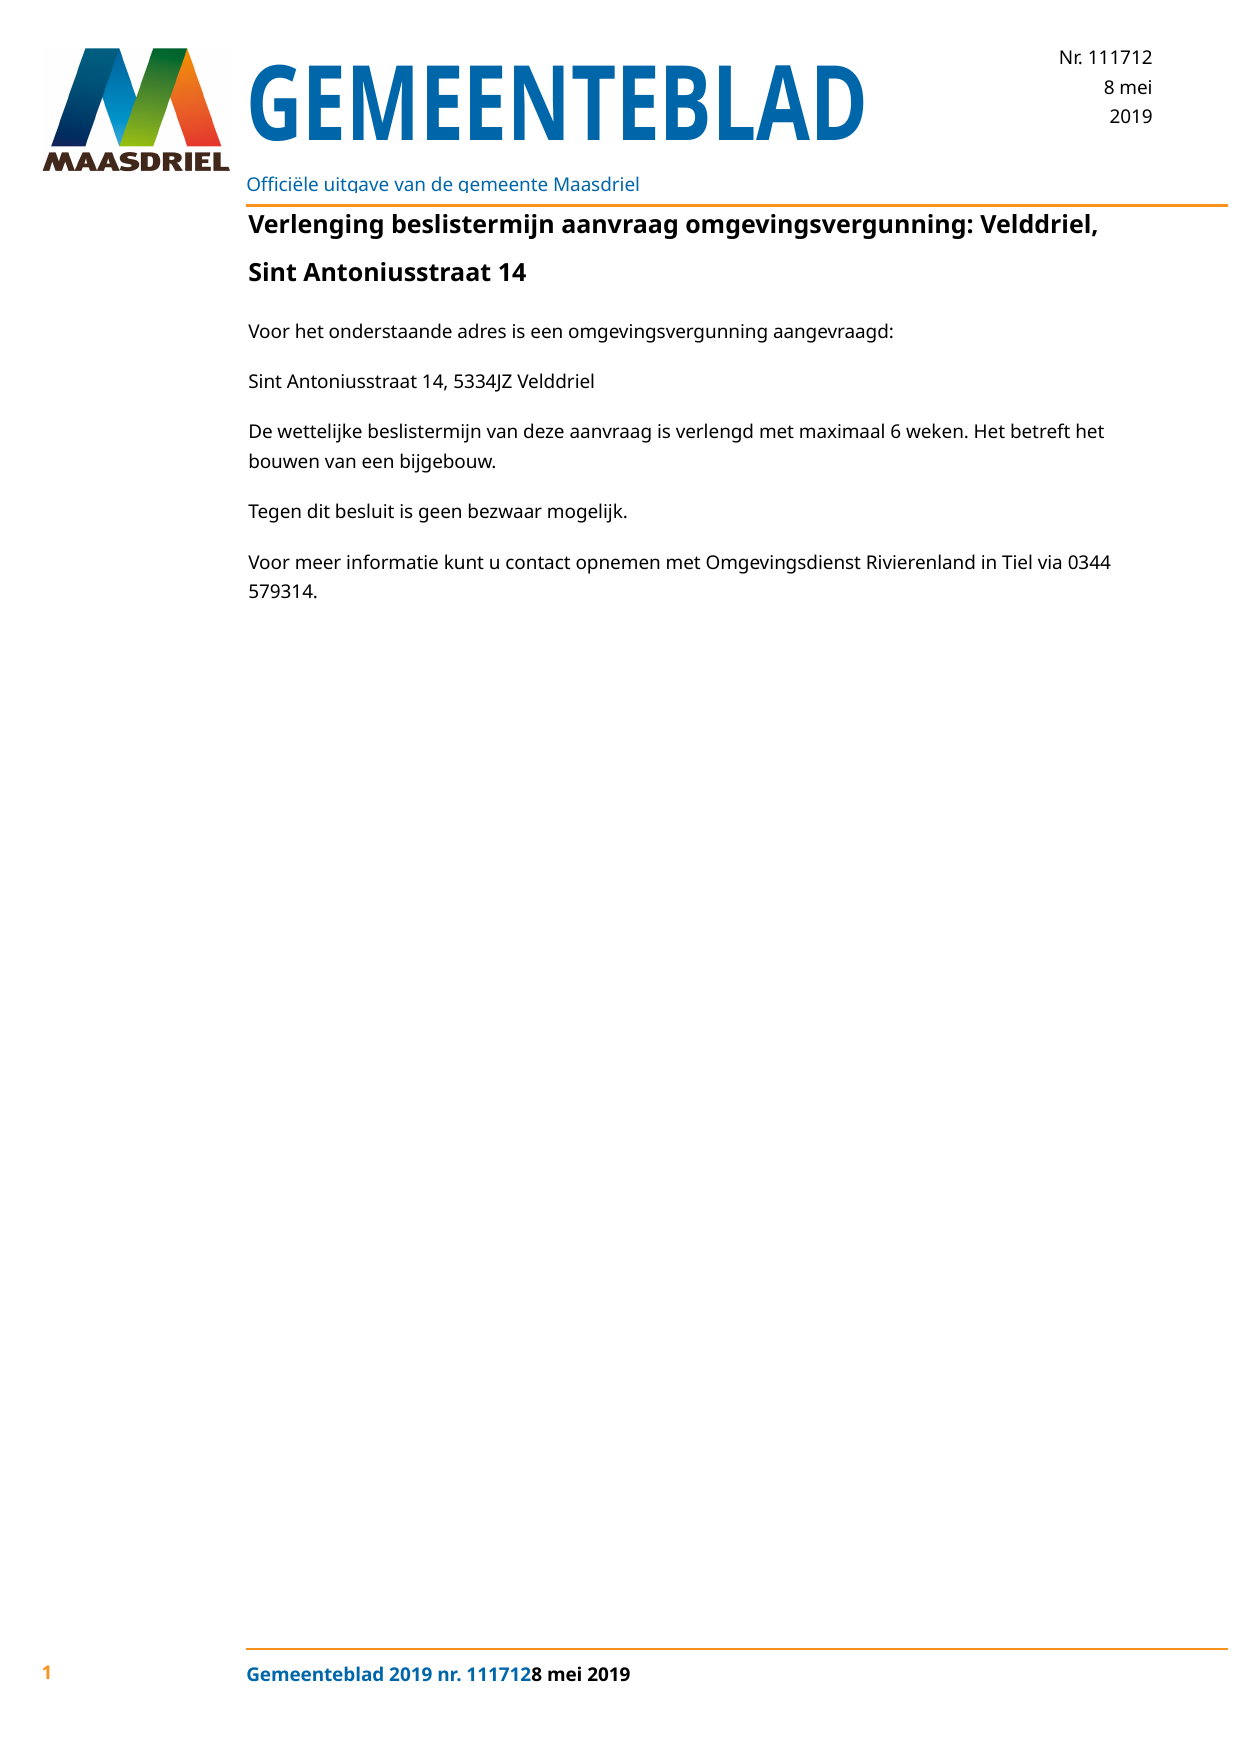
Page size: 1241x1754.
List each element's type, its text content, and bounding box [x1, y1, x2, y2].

text Tegen dit besluit is geen bezwaar mogelijk. [248, 499, 1152, 524]
text Verlenging beslistermijn aanvraag omgevingsvergunning: Velddriel, Sint Antoniusstraat 14 [248, 207, 1152, 288]
text De wettelijke beslistermijn van deze aanvraag is verlengd met maximaal 6 weken. Het betreft het bouwen van een bijgebouw. [248, 419, 1152, 474]
text Voor het onderstaande adres is een omgevingsvergunning aangevraagd: [248, 318, 1152, 344]
text Sint Antoniusstraat 14, 5334JZ Velddriel [248, 368, 1152, 394]
picture [41, 47, 231, 172]
text Voor meer informatie kunt u contact opnemen met Omgevingsdienst Rivierenland in Tiel via 0344 579314. [248, 549, 1152, 604]
